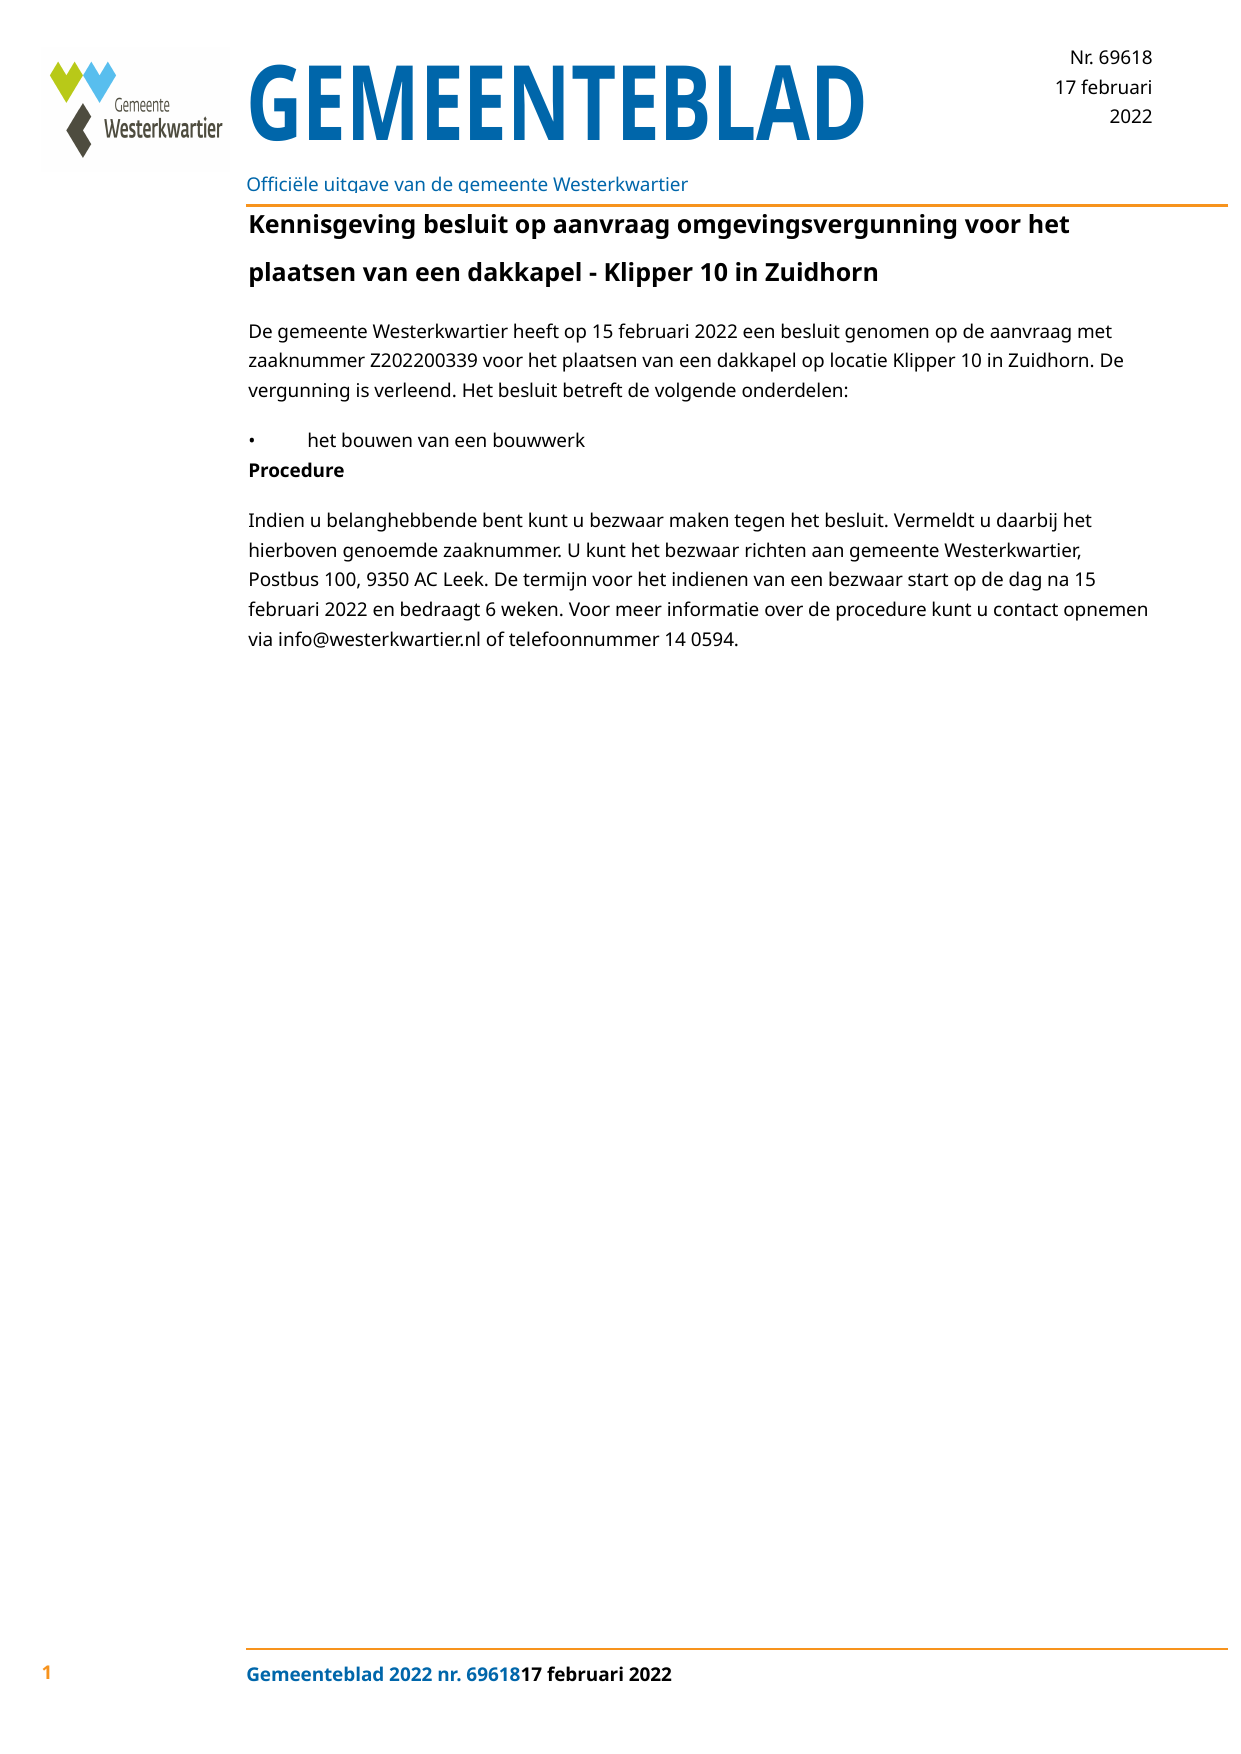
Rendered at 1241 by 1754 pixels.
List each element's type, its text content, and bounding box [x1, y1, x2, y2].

picture [41, 47, 231, 172]
text Indien u belanghebbende bent kunt u bezwaar maken tegen het besluit. Vermeldt u daarbij het hierboven genoemde zaaknummer. U kunt het bezwaar richten aan gemeente Westerkwartier, Postbus 100, 9350 AC Leek. De termijn voor het indienen van een bezwaar start op de dag na 15 februari 2022 en bedraagt 6 weken. Voor meer informatie over de procedure kunt u contact opnemen via info@westerkwartier.nl of telefoonnummer 14 0594. [248, 507, 1152, 652]
text De gemeente Westerkwartier heeft op 15 februari 2022 een besluit genomen op de aanvraag met zaaknummer Z202200339 voor het plaatsen van een dakkapel op locatie Klipper 10 in Zuidhorn. De vergunning is verleend. Het besluit betreft de volgende onderdelen: [248, 318, 1152, 403]
text Kennisgeving besluit op aanvraag omgevingsvergunning voor het plaatsen van een dakkapel - Klipper 10 in Zuidhorn [248, 207, 1152, 288]
text Procedure [248, 457, 1152, 483]
list het bouwen van een bouwwerk [248, 427, 1152, 453]
